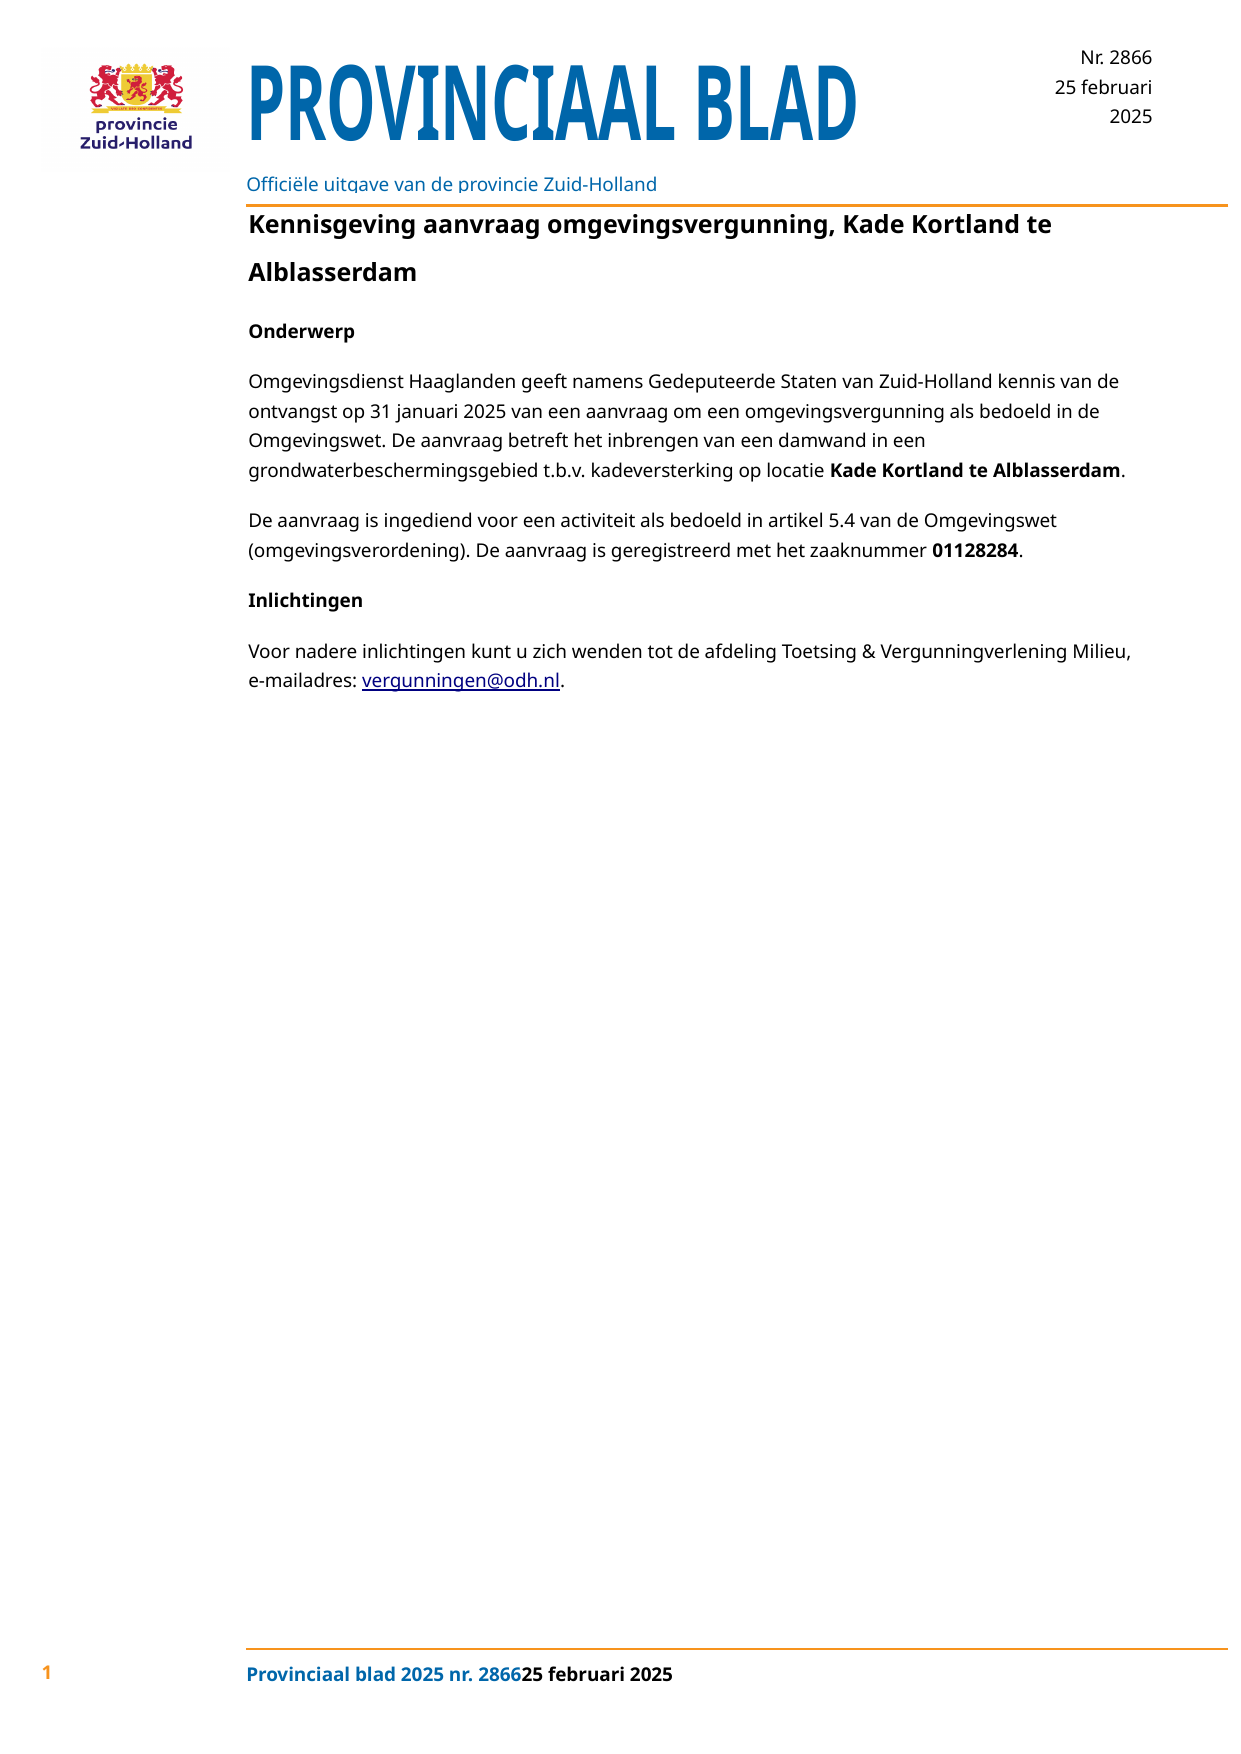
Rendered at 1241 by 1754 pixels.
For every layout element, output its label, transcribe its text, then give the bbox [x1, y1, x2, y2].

text Inlichtingen [248, 587, 1152, 613]
text Kennisgeving aanvraag omgevingsvergunning, Kade Kortland te Alblasserdam [248, 207, 1152, 288]
text Voor nadere inlichtingen kunt u zich wenden tot de afdeling Toetsing & Vergunningverlening Milieu, e-mailadres: vergunningen@odh.nl. [248, 638, 1152, 693]
picture [41, 47, 231, 172]
text Onderwerp [248, 318, 1152, 344]
text De aanvraag is ingediend voor een activiteit als bedoeld in artikel 5.4 van de Omgevingswet (omgevingsverordening). De aanvraag is geregistreerd met het zaaknummer 01128284. [248, 507, 1152, 563]
text Omgevingsdienst Haaglanden geeft namens Gedeputeerde Staten van Zuid-Holland kennis van de ontvangst op 31 januari 2025 van een aanvraag om een omgevingsvergunning als bedoeld in de Omgevingswet. De aanvraag betreft het inbrengen van een damwand in een grondwaterbeschermingsgebied t.b.v. kadeversterking op locatie Kade Kortland te Alblasserdam. [248, 368, 1152, 483]
